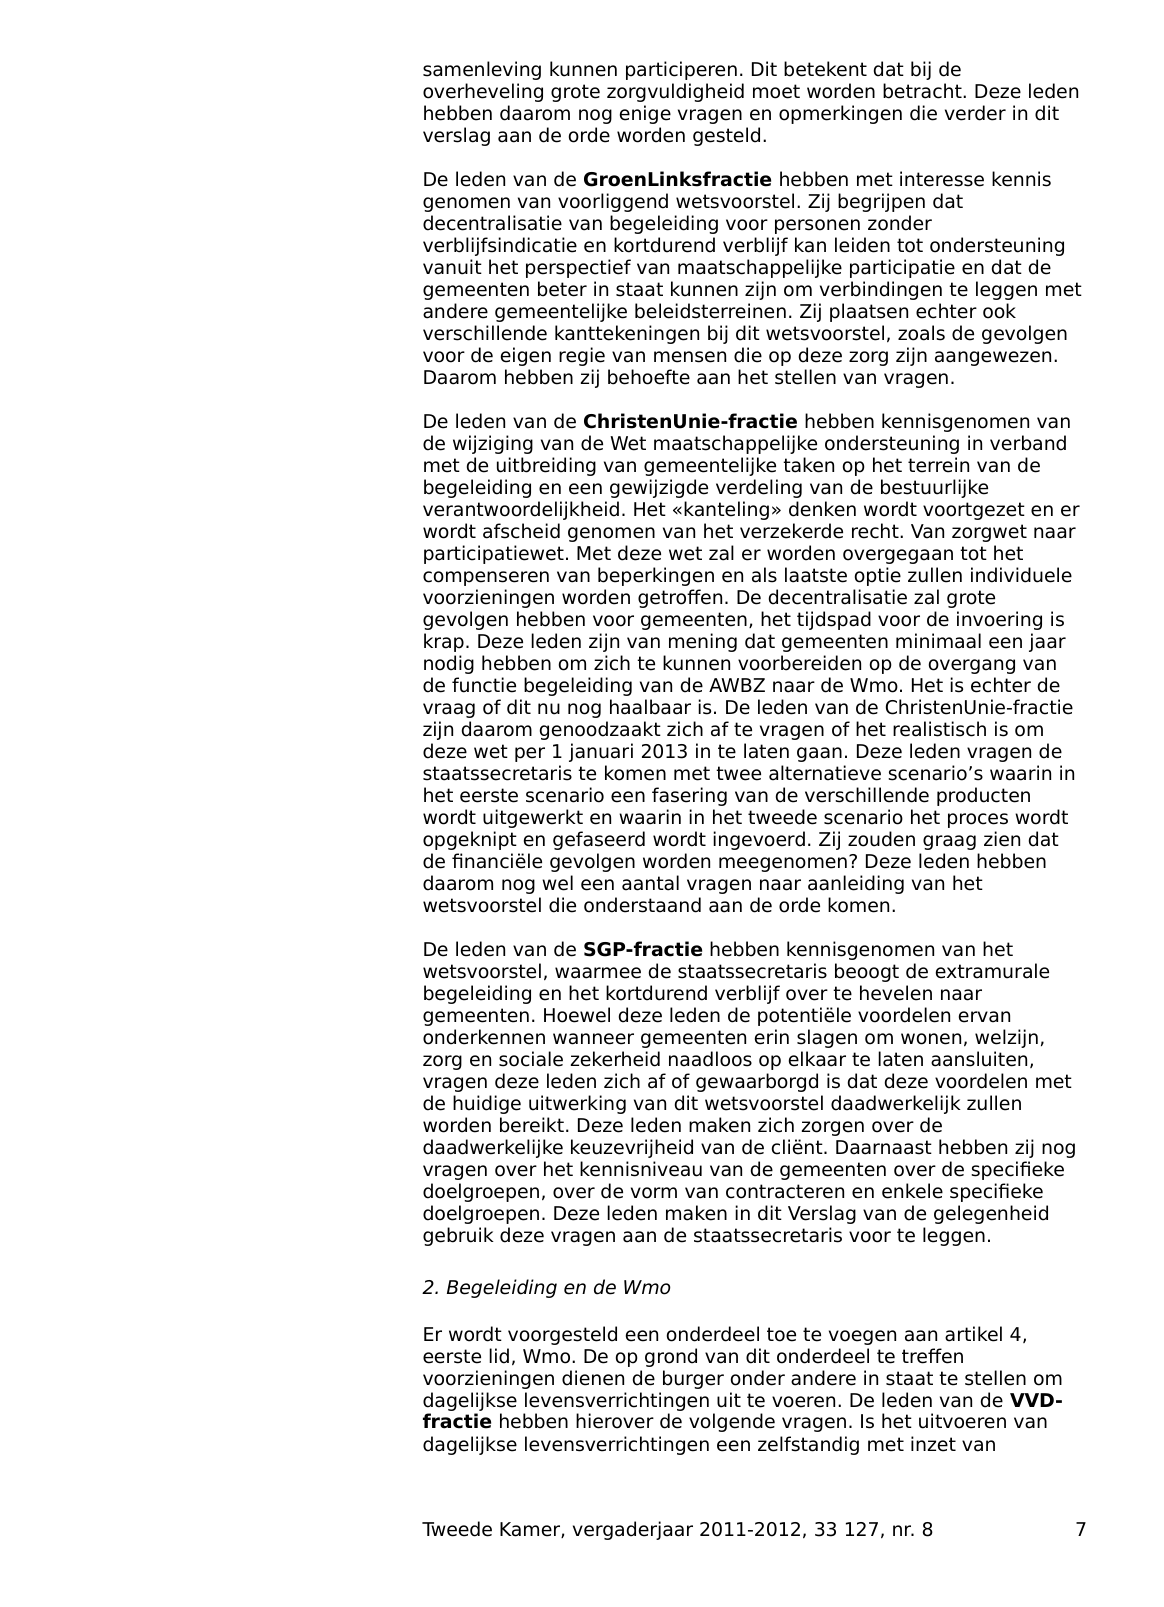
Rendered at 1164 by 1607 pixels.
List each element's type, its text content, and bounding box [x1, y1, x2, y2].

text De leden van de SGP-fractie hebben kennisgenomen van het wetsvoorstel, waarmee de staatssecretaris beoogt de extramurale begeleiding en het kortdurend verblijf over te hevelen naar gemeenten. Hoewel deze leden de potentiële voordelen ervan onderkennen wanneer gemeenten erin slagen om wonen, welzijn, zorg en sociale zekerheid naadloos op elkaar te laten aansluiten, vragen deze leden zich af of gewaarborgd is dat deze voordelen met de huidige uitwerking van dit wetsvoorstel daadwerkelijk zullen worden bereikt. Deze leden maken zich zorgen over de daadwerkelijke keuzevrijheid van de cliënt. Daarnaast hebben zij nog vragen over het kennisniveau van de gemeenten over de specifieke doelgroepen, over de vorm van contracteren en enkele specifieke doelgroepen. Deze leden maken in dit Verslag van de gelegenheid gebruik deze vragen aan de staatssecretaris voor te leggen. [422, 939, 1087, 1247]
subtitle 2. Begeleiding en de Wmo [422, 1277, 1087, 1298]
text De leden van de GroenLinksfractie hebben met interesse kennis genomen van voorliggend wetsvoorstel. Zij begrijpen dat decentralisatie van begeleiding voor personen zonder verblijfsindicatie en kortdurend verblijf kan leiden tot ondersteuning vanuit het perspectief van maatschappelijke participatie en dat de gemeenten beter in staat kunnen zijn om verbindingen te leggen met andere gemeentelijke beleidsterreinen. Zij plaatsen echter ook verschillende kanttekeningen bij dit wetsvoorstel, zoals de gevolgen voor de eigen regie van mensen die op deze zorg zijn aangewezen. Daarom hebben zij behoefte aan het stellen van vragen. [422, 169, 1087, 389]
text De leden van de ChristenUnie-fractie hebben kennisgenomen van de wijziging van de Wet maatschappelijke ondersteuning in verband met de uitbreiding van gemeentelijke taken op het terrein van de begeleiding en een gewijzigde verdeling van de bestuurlijke verantwoordelijkheid. Het «kanteling» denken wordt voortgezet en er wordt afscheid genomen van het verzekerde recht. Van zorgwet naar participatiewet. Met deze wet zal er worden overgegaan tot het compenseren van beperkingen en als laatste optie zullen individuele voorzieningen worden getroffen. De decentralisatie zal grote gevolgen hebben voor gemeenten, het tijdspad voor de invoering is krap. Deze leden zijn van mening dat gemeenten minimaal een jaar nodig hebben om zich te kunnen voorbereiden op de overgang van de functie begeleiding van de AWBZ naar de Wmo. Het is echter de vraag of dit nu nog haalbaar is. De leden van de ChristenUnie-fractie zijn daarom genoodzaakt zich af te vragen of het realistisch is om deze wet per 1 januari 2013 in te laten gaan. Deze leden vragen de staatssecretaris te komen met twee alternatieve scenario’s waarin in het eerste scenario een fasering van de verschillende producten wordt uitgewerkt en waarin in het tweede scenario het proces wordt opgeknipt en gefaseerd wordt ingevoerd. Zij zouden graag zien dat de financiële gevolgen worden meegenomen? Deze leden hebben daarom nog wel een aantal vragen naar aanleiding van het wetsvoorstel die onderstaand aan de orde komen. [422, 411, 1087, 917]
text samenleving kunnen participeren. Dit betekent dat bij de overheveling grote zorgvuldigheid moet worden betracht. Deze leden hebben daarom nog enige vragen en opmerkingen die verder in dit verslag aan de orde worden gesteld. [422, 59, 1087, 147]
text Er wordt voorgesteld een onderdeel toe te voegen aan artikel 4, eerste lid, Wmo. De op grond van dit onderdeel te treffen voorzieningen dienen de burger onder andere in staat te stellen om dagelijkse levensverrichtingen uit te voeren. De leden van de VVD-fractie hebben hierover de volgende vragen. Is het uitvoeren van dagelijkse levensverrichtingen een zelfstandig met inzet van [422, 1323, 1087, 1455]
